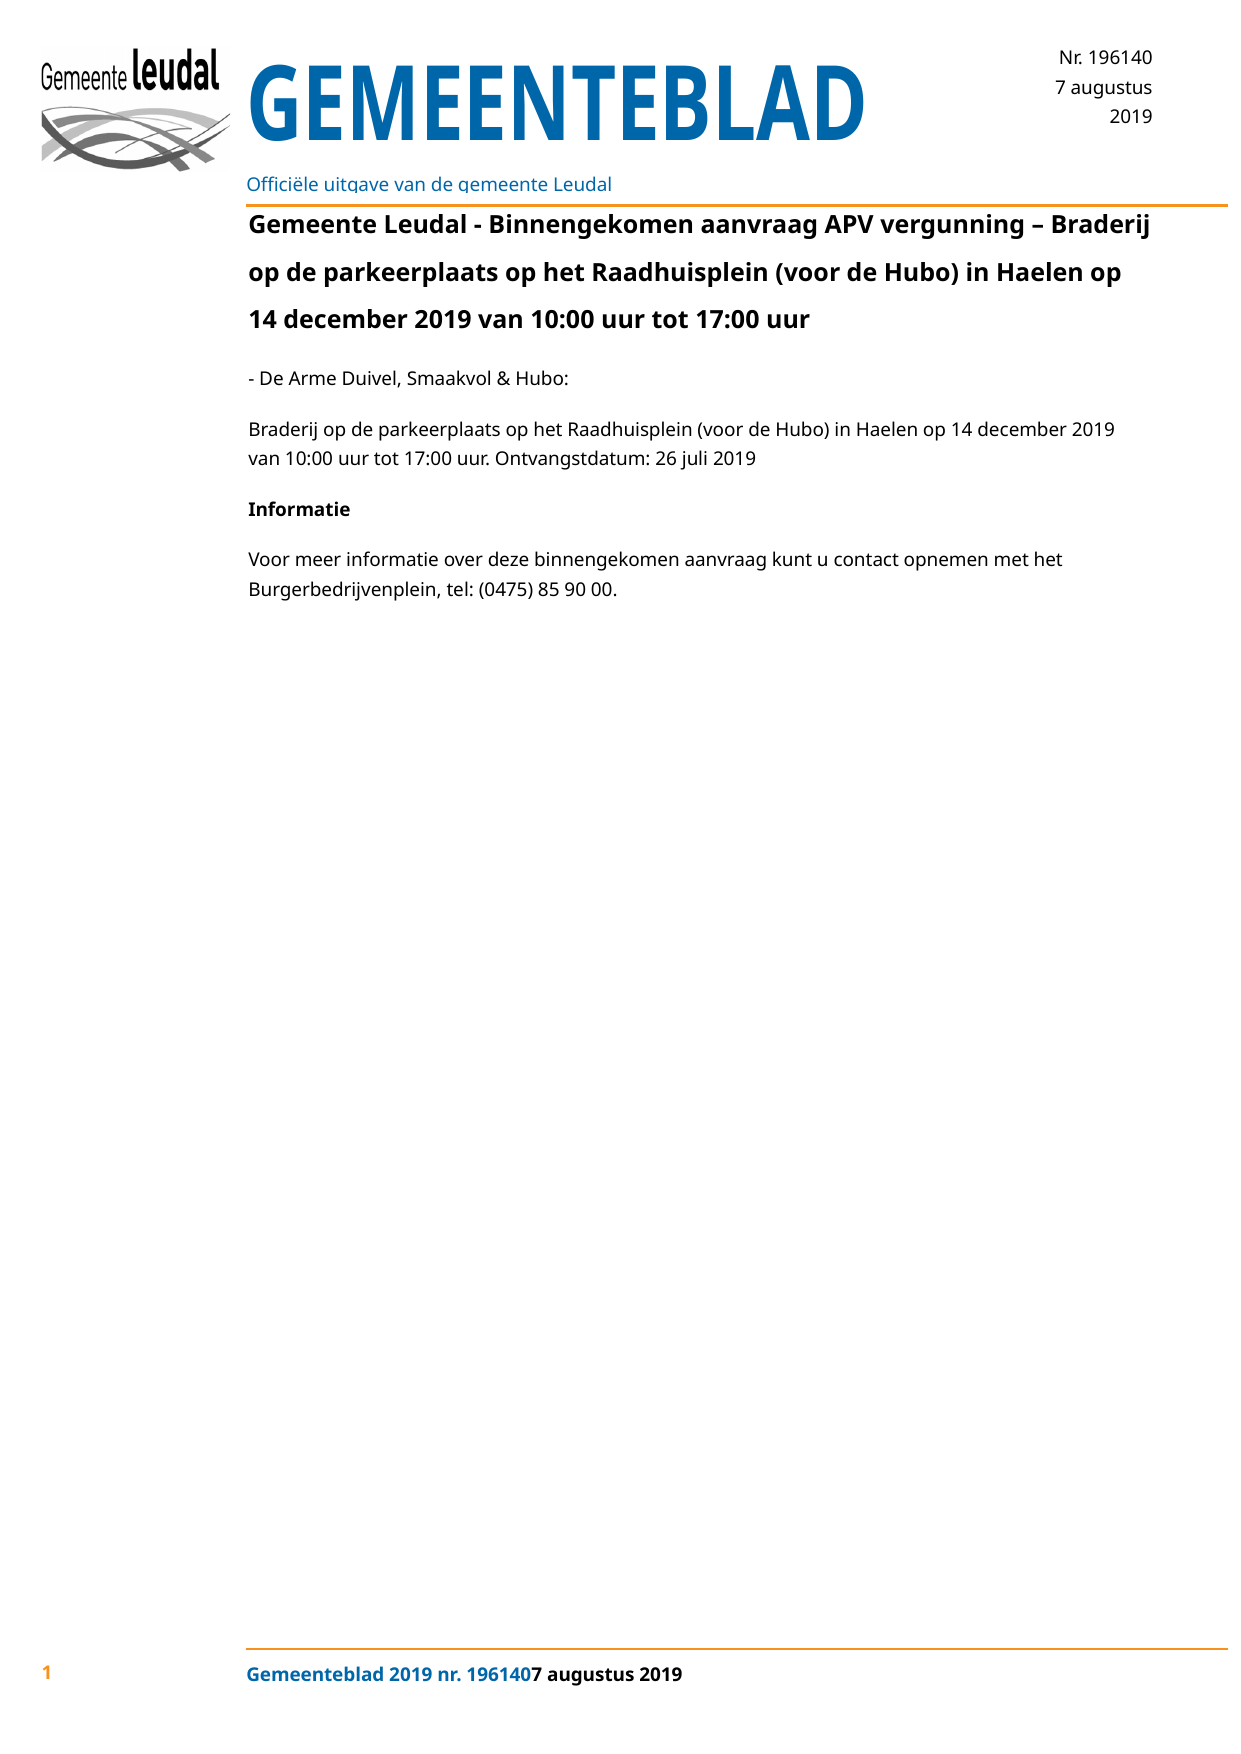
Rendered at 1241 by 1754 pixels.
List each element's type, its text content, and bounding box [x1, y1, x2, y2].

text Gemeente Leudal - Binnengekomen aanvraag APV vergunning – Braderij op de parkeerplaats op het Raadhuisplein (voor de Hubo) in Haelen op 14 december 2019 van 10:00 uur tot 17:00 uur [248, 207, 1152, 336]
text - De Arme Duivel, Smaakvol & Hubo: [248, 366, 1152, 391]
text Braderij op de parkeerplaats op het Raadhuisplein (voor de Hubo) in Haelen op 14 december 2019 van 10:00 uur tot 17:00 uur. Ontvangstdatum: 26 juli 2019 [248, 416, 1152, 471]
text Informatie [248, 496, 1152, 522]
picture [41, 47, 231, 172]
text Voor meer informatie over deze binnengekomen aanvraag kunt u contact opnemen met het Burgerbedrijvenplein, tel: (0475) 85 90 00. [248, 546, 1152, 602]
